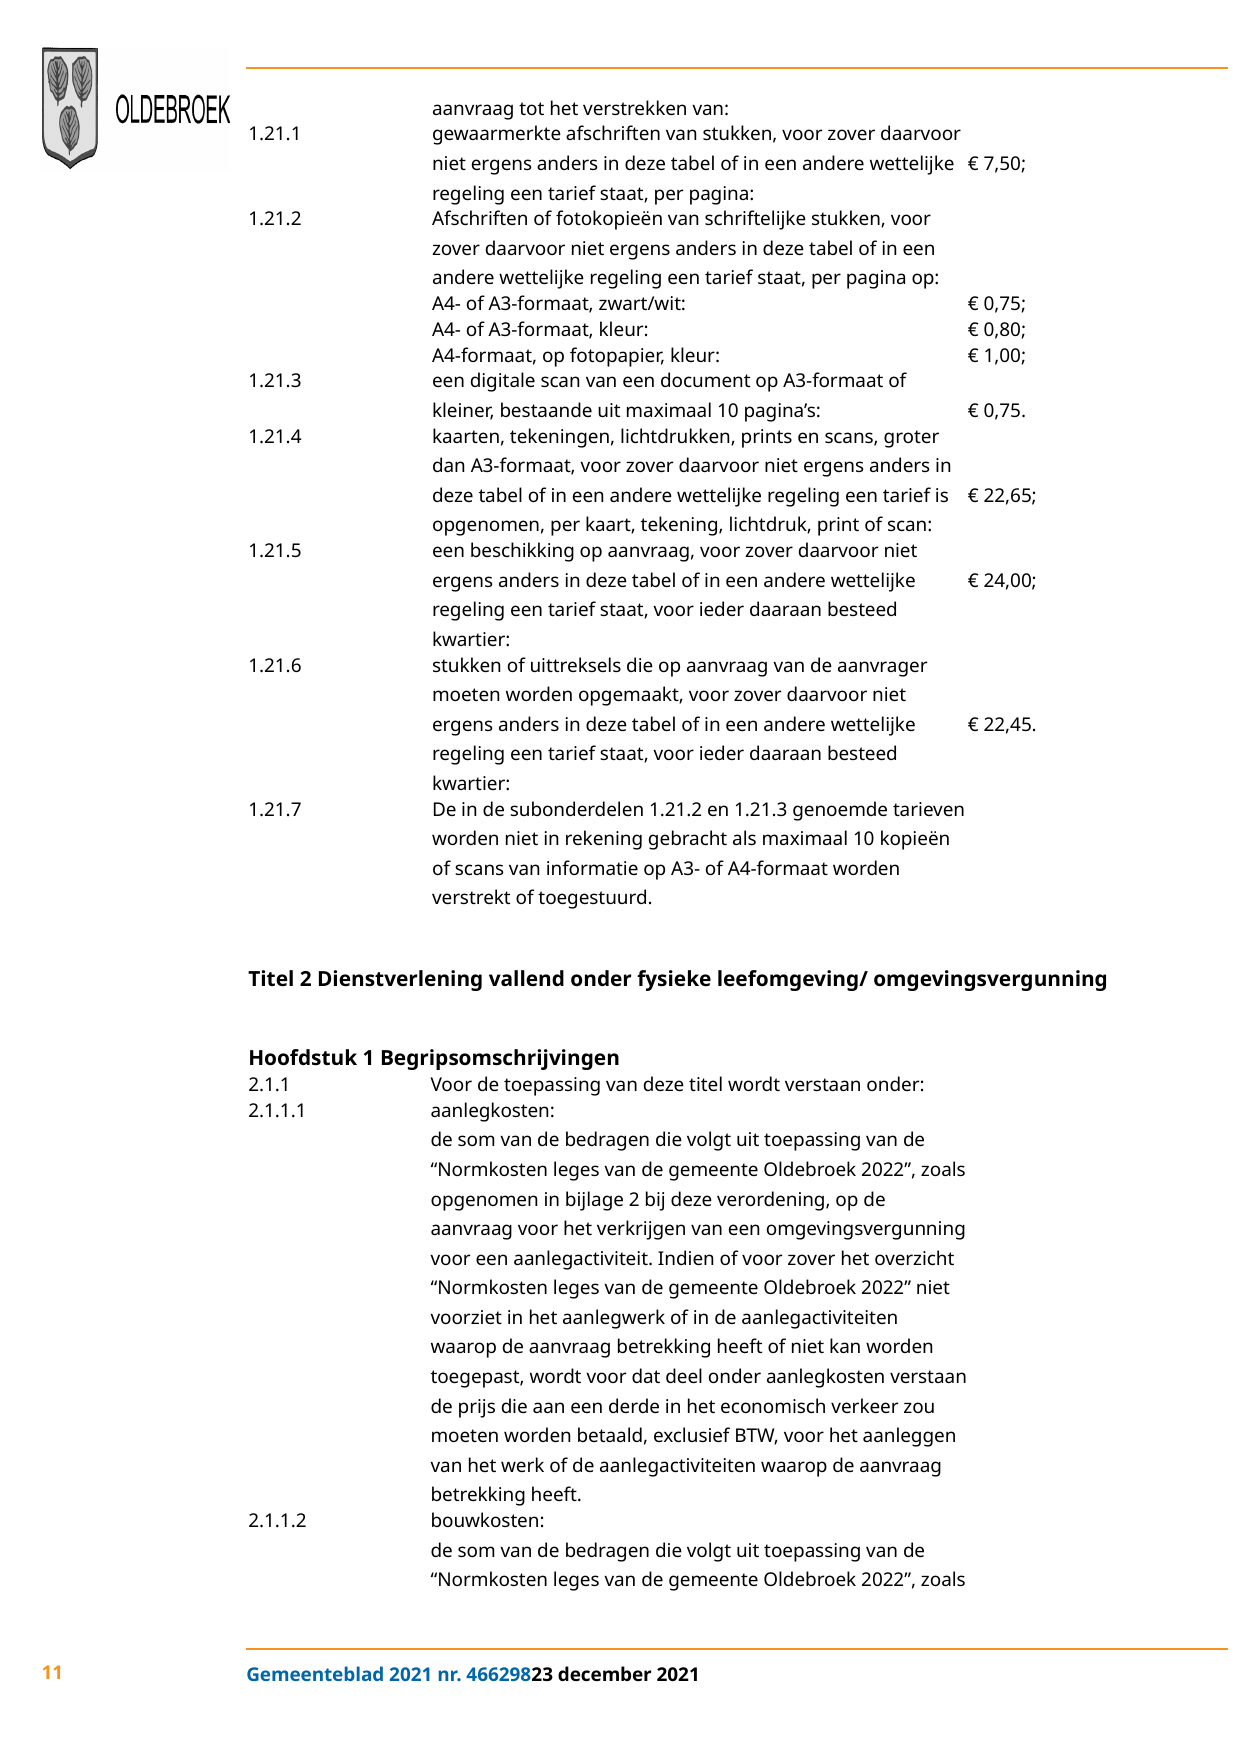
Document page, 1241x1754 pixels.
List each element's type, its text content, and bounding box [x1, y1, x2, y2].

table_cell bouwkosten: de som van de bedragen die volgt uit toepassing van de “Normkosten leges van de gemeente Oldebroek 2022”, zoals [430, 1508, 969, 1592]
table_cell [968, 205, 1152, 290]
table_cell 2.1.1.1 [248, 1097, 430, 1507]
table_cell € 7,50; [968, 121, 1152, 205]
table_header [969, 1071, 1152, 1097]
table_cell De in de subonderdelen 1.21.2 en 1.21.3 genoemde tarieven worden niet in rekening gebracht als maximaal 10 kopieën of scans van informatie op A3- of A4-formaat worden verstrekt of toegestuurd. [432, 796, 968, 910]
table_cell [248, 342, 432, 367]
table_cell 2.1.1.2 [248, 1508, 430, 1592]
table_cell aanlegkosten: de som van de bedragen die volgt uit toepassing van de “Normkosten leges van de gemeente Oldebroek 2022”, zoals opgenomen in bijlage 2 bij deze verordening, op de aanvraag voor het verkrijgen van een omgevingsvergunning voor een aanlegactiviteit. Indien of voor zover het overzicht “Normkosten leges van de gemeente Oldebroek 2022” niet voorziet in het aanlegwerk of in de aanlegactiviteiten waarop de aanvraag betrekking heeft of niet kan worden toegepast, wordt voor dat deel onder aanlegkosten verstaan de prijs die aan een derde in het economisch verkeer zou moeten worden betaald, exclusief BTW, voor het aanleggen van het werk of de aanlegactiviteiten waarop de aanvraag betrekking heeft. [430, 1097, 969, 1507]
table_cell 1.21.3 [248, 368, 432, 423]
table_cell A4-formaat, op fotopapier, kleur: [432, 342, 968, 367]
table_cell kaarten, tekeningen, lichtdrukken, prints en scans, groter dan A3-formaat, voor zover daarvoor niet ergens anders in deze tabel of in een andere wettelijke regeling een tarief is opgenomen, per kaart, tekening, lichtdruk, print of scan: [432, 423, 968, 537]
table_cell € 24,00; [968, 537, 1152, 652]
table_cell gewaarmerkte afschriften van stukken, voor zover daarvoor niet ergens anders in deze tabel of in een andere wettelijke regeling een tarief staat, per pagina: [432, 121, 968, 205]
table_cell € 0,75; [968, 290, 1152, 316]
table_header Voor de toepassing van deze titel wordt verstaan onder: [430, 1071, 969, 1097]
table_cell 1.21.2 [248, 205, 432, 290]
table_cell [248, 290, 432, 316]
table_cell 1.21.4 [248, 423, 432, 537]
table_header [248, 95, 432, 121]
table_cell [969, 1508, 1152, 1592]
table_cell stukken of uittreksels die op aanvraag van de aanvrager moeten worden opgemaakt, voor zover daarvoor niet ergens anders in deze tabel of in een andere wettelijke regeling een tarief staat, voor ieder daaraan besteed kwartier: [432, 652, 968, 796]
picture [41, 47, 231, 172]
table_cell € 1,00; [968, 342, 1152, 367]
table_cell 1.21.1 [248, 121, 432, 205]
table_cell € 0,80; [968, 316, 1152, 342]
table_cell Afschriften of fotokopieën van schriftelijke stukken, voor zover daarvoor niet ergens anders in deze tabel of in een andere wettelijke regeling een tarief staat, per pagina op: [432, 205, 968, 290]
text Hoofdstuk 1 Begripsomschrijvingen [248, 1043, 1152, 1071]
table_cell 1.21.5 [248, 537, 432, 652]
text Titel 2 Dienstverlening vallend onder fysieke leefomgeving/ omgevingsvergunning [248, 964, 1152, 992]
table_cell € 22,45. [968, 652, 1152, 796]
table_header 2.1.1 [248, 1071, 430, 1097]
table_header aanvraag tot het verstrekken van: [432, 95, 968, 121]
table_cell € 0,75. [968, 368, 1152, 423]
table_cell € 22,65; [968, 423, 1152, 537]
table_cell [969, 1097, 1152, 1507]
table_cell een digitale scan van een document op A3-formaat of kleiner, bestaande uit maximaal 10 pagina’s: [432, 368, 968, 423]
table_cell een beschikking op aanvraag, voor zover daarvoor niet ergens anders in deze tabel of in een andere wettelijke regeling een tarief staat, voor ieder daaraan besteed kwartier: [432, 537, 968, 652]
table_cell A4- of A3-formaat, zwart/wit: [432, 290, 968, 316]
table_cell [968, 796, 1152, 910]
table_cell 1.21.6 [248, 652, 432, 796]
table_cell 1.21.7 [248, 796, 432, 910]
table_cell A4- of A3-formaat, kleur: [432, 316, 968, 342]
table_cell [248, 316, 432, 342]
table_header [968, 95, 1152, 121]
